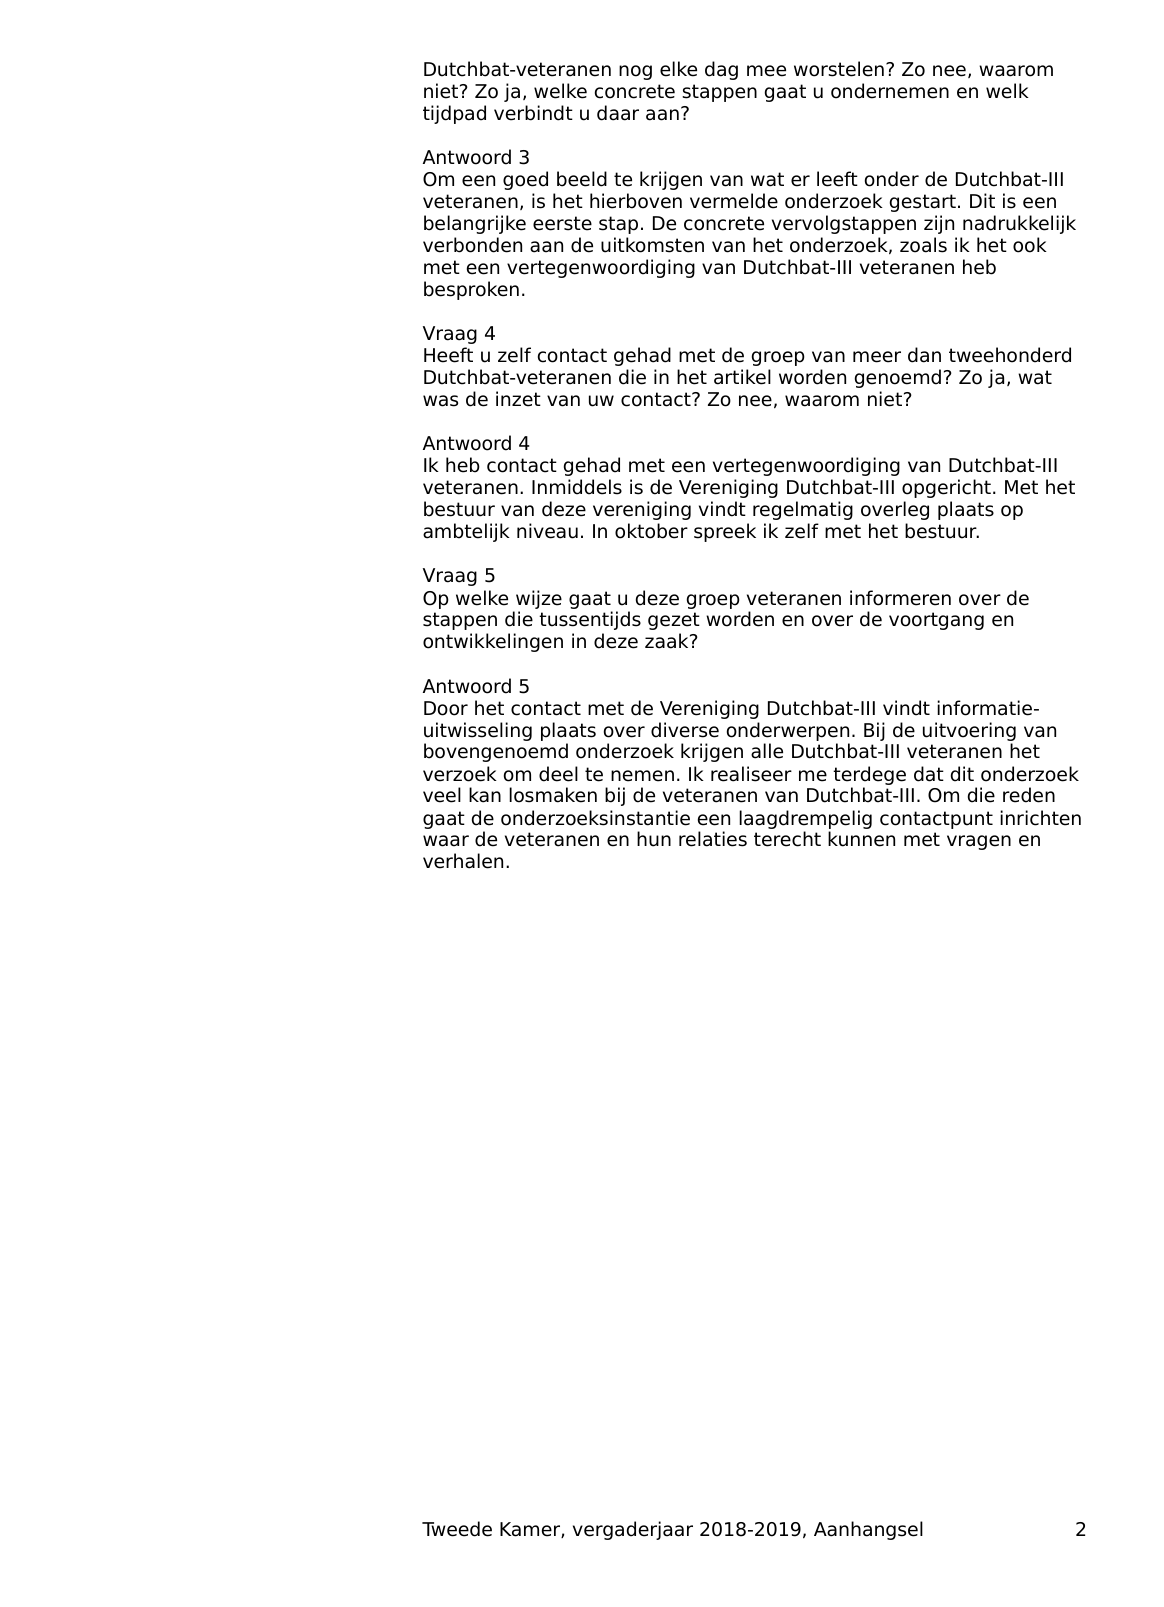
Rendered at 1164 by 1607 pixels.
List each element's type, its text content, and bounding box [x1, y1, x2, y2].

text Dutchbat-veteranen nog elke dag mee worstelen? Zo nee, waarom niet? Zo ja, welke concrete stappen gaat u ondernemen en welk tijdpad verbindt u daar aan? [422, 59, 1087, 125]
text Om een goed beeld te krijgen van wat er leeft onder de Dutchbat-III veteranen, is het hierboven vermelde onderzoek gestart. Dit is een belangrijke eerste stap. De concrete vervolgstappen zijn nadrukkelijk verbonden aan de uitkomsten van het onderzoek, zoals ik het ook met een vertegenwoordiging van Dutchbat-III veteranen heb besproken. [422, 169, 1087, 301]
text Antwoord 3 [422, 147, 1087, 169]
text Antwoord 5 [422, 676, 1087, 697]
text Vraag 4 [422, 323, 1087, 345]
text Op welke wijze gaat u deze groep veteranen informeren over de stappen die tussentijds gezet worden en over de voortgang en ontwikkelingen in deze zaak? [422, 587, 1087, 653]
text Heeft u zelf contact gehad met de groep van meer dan tweehonderd Dutchbat-veteranen die in het artikel worden genoemd? Zo ja, wat was de inzet van uw contact? Zo nee, waarom niet? [422, 345, 1087, 411]
text Antwoord 4 [422, 433, 1087, 455]
text Door het contact met de Vereniging Dutchbat-III vindt informatie-uitwisseling plaats over diverse onderwerpen. Bij de uitvoering van bovengenoemd onderzoek krijgen alle Dutchbat-III veteranen het verzoek om deel te nemen. Ik realiseer me terdege dat dit onderzoek veel kan losmaken bij de veteranen van Dutchbat-III. Om die reden gaat de onderzoeksinstantie een laagdrempelig contactpunt inrichten waar de veteranen en hun relaties terecht kunnen met vragen en verhalen. [422, 697, 1087, 873]
text Ik heb contact gehad met een vertegenwoordiging van Dutchbat-III veteranen. Inmiddels is de Vereniging Dutchbat-III opgericht. Met het bestuur van deze vereniging vindt regelmatig overleg plaats op ambtelijk niveau. In oktober spreek ik zelf met het bestuur. [422, 455, 1087, 543]
text Vraag 5 [422, 565, 1087, 587]
